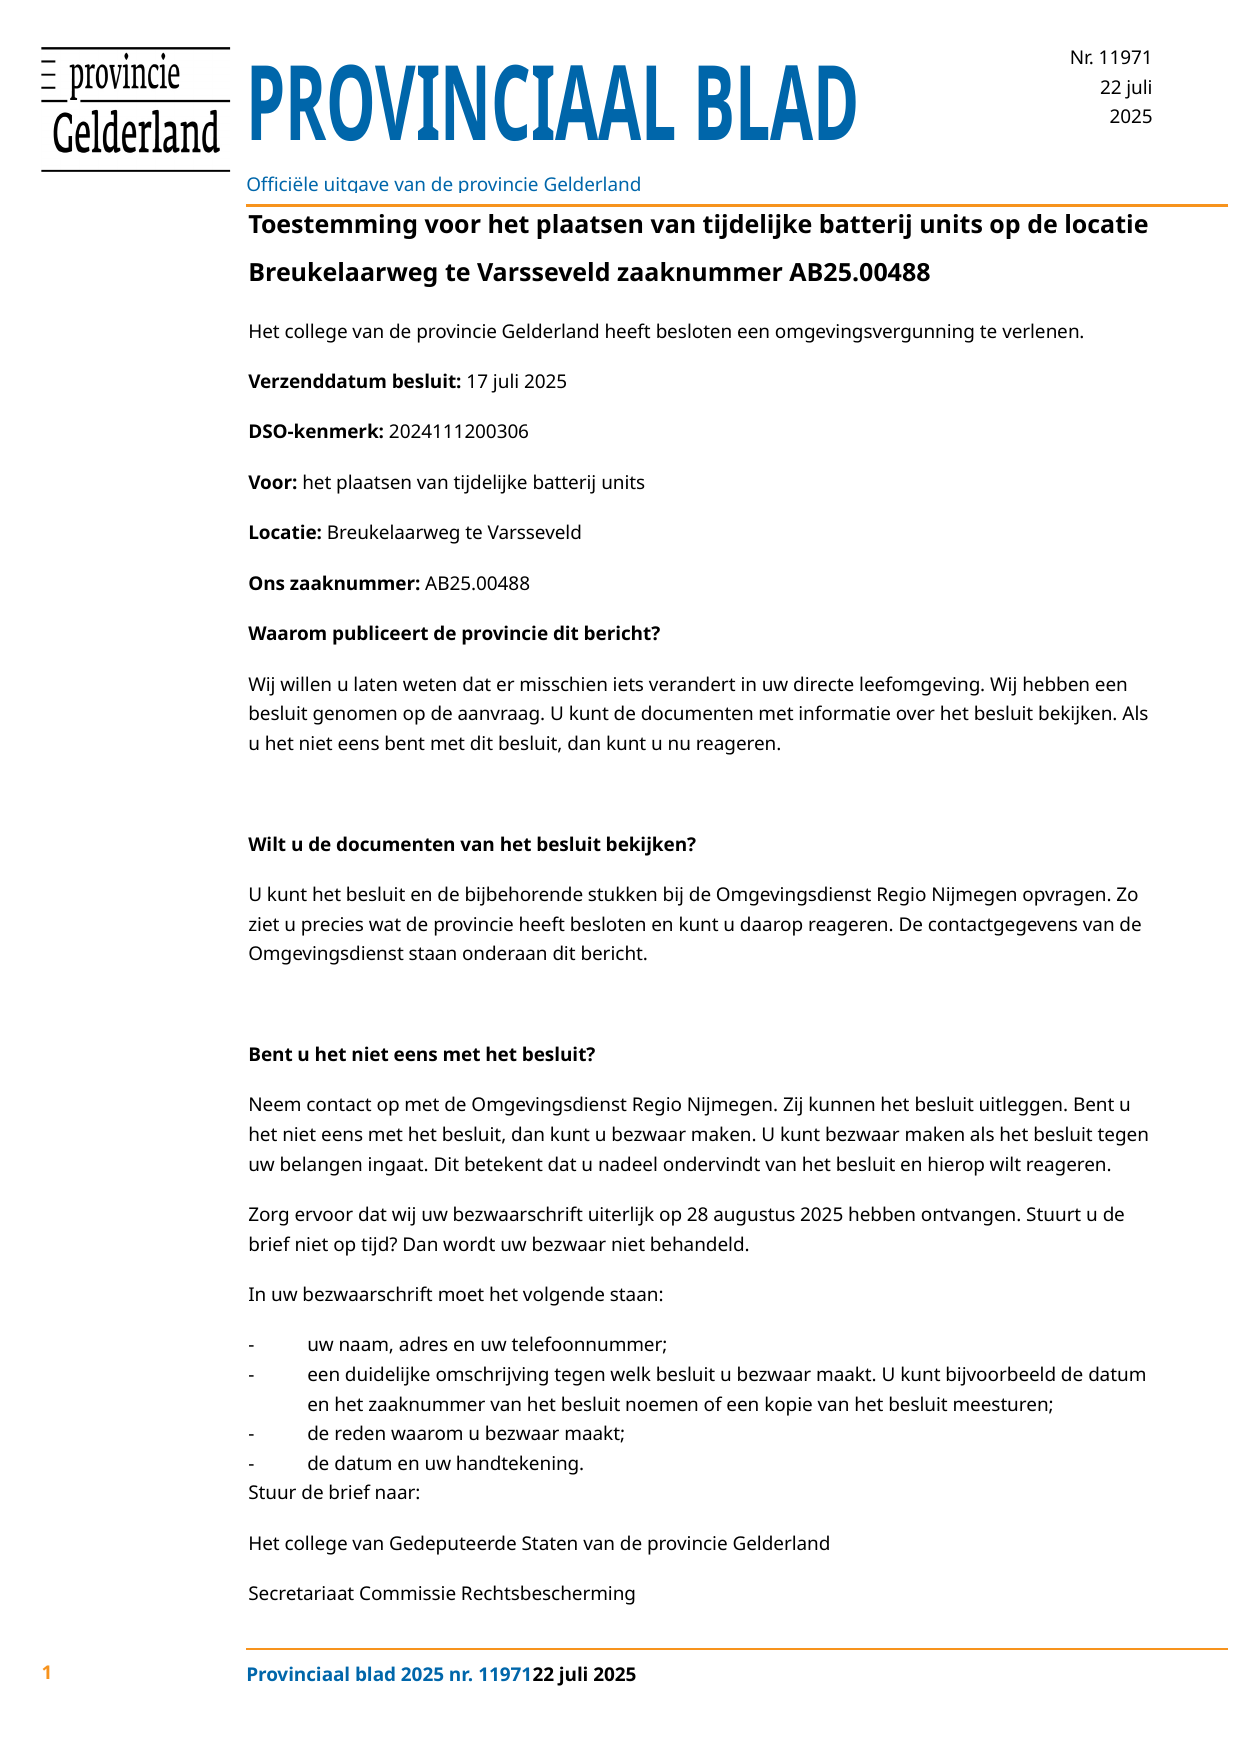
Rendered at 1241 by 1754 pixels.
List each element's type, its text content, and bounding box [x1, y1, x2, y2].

text Ons zaaknummer: AB25.00488 [248, 570, 1152, 596]
text Waarom publiceert de provincie dit bericht? [248, 620, 1152, 646]
text In uw bezwaarschrift moet het volgende staan: [248, 1281, 1152, 1307]
text U kunt het besluit en de bijbehorende stukken bij de Omgevingsdienst Regio Nijmegen opvragen. Zo ziet u precies wat de provincie heeft besloten en kunt u daarop reageren. De contactgegevens van de Omgevingsdienst staan onderaan dit bericht. [248, 881, 1152, 966]
text Voor: het plaatsen van tijdelijke batterij units [248, 469, 1152, 495]
text Locatie: Breukelaarweg te Varsseveld [248, 519, 1152, 545]
text Het college van Gedeputeerde Staten van de provincie Gelderland [248, 1530, 1152, 1556]
text DSO-kenmerk: 2024111200306 [248, 419, 1152, 444]
list de reden waarom u bezwaar maakt; [248, 1420, 1152, 1446]
text Het college van de provincie Gelderland heeft besloten een omgevingsvergunning te verlenen. [248, 318, 1152, 344]
list uw naam, adres en uw telefoonnummer; [248, 1332, 1152, 1357]
text Zorg ervoor dat wij uw bezwaarschrift uiterlijk op 28 augustus 2025 hebben ontvangen. Stuurt u de brief niet op tijd? Dan wordt uw bezwaar niet behandeld. [248, 1201, 1152, 1257]
text Wij willen u laten weten dat er misschien iets verandert in uw directe leefomgeving. Wij hebben een besluit genomen op de aanvraag. U kunt de documenten met informatie over het besluit bekijken. Als u het niet eens bent met dit besluit, dan kunt u nu reageren. [248, 671, 1152, 756]
text Bent u het niet eens met het besluit? [248, 1041, 1152, 1067]
text Stuur de brief naar: [248, 1479, 1152, 1505]
picture [41, 47, 231, 172]
list de datum en uw handtekening. [248, 1450, 1152, 1476]
text Neem contact op met de Omgevingsdienst Regio Nijmegen. Zij kunnen het besluit uitleggen. Bent u het niet eens met het besluit, dan kunt u bezwaar maken. U kunt bezwaar maken als het besluit tegen uw belangen ingaat. Dit betekent dat u nadeel ondervindt van het besluit en hierop wilt reageren. [248, 1092, 1152, 1177]
text Wilt u de documenten van het besluit bekijken? [248, 831, 1152, 857]
text Secretariaat Commissie Rechtsbescherming [248, 1580, 1152, 1606]
text Toestemming voor het plaatsen van tijdelijke batterij units op de locatie Breukelaarweg te Varsseveld zaaknummer AB25.00488 [248, 207, 1152, 288]
text Verzenddatum besluit: 17 juli 2025 [248, 368, 1152, 394]
list een duidelijke omschrijving tegen welk besluit u bezwaar maakt. U kunt bijvoorbeeld de datum en het zaaknummer van het besluit noemen of een kopie van het besluit meesturen; [248, 1361, 1152, 1417]
